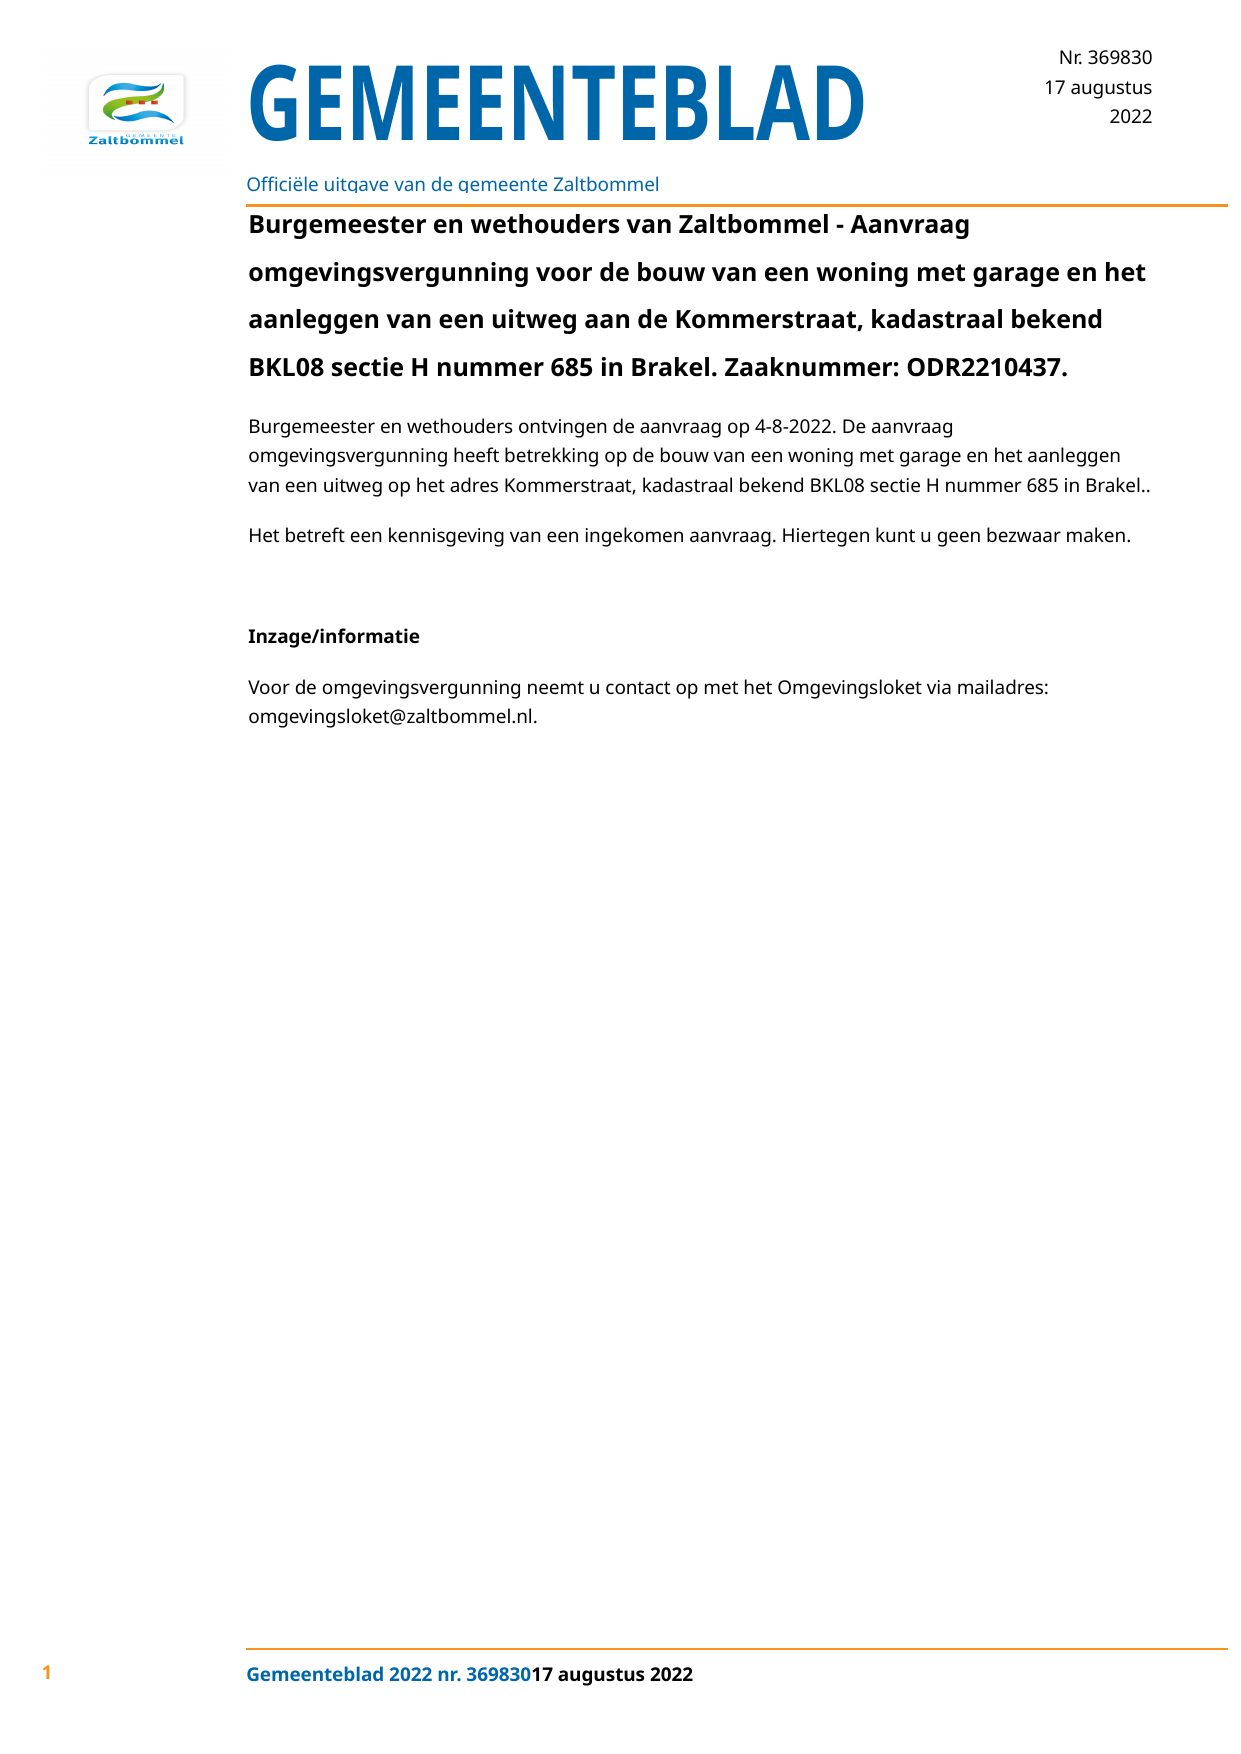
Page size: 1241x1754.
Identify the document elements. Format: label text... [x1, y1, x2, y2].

text Burgemeester en wethouders van Zaltbommel - Aanvraag omgevingsvergunning voor de bouw van een woning met garage en het aanleggen van een uitweg aan de Kommerstraat, kadastraal bekend BKL08 sectie H nummer 685 in Brakel. Zaaknummer: ODR2210437. [248, 207, 1152, 384]
picture [41, 47, 231, 172]
text Voor de omgevingsvergunning neemt u contact op met het Omgevingsloket via mailadres: omgevingsloket@zaltbommel.nl. [248, 674, 1152, 729]
text Het betreft een kennisgeving van een ingekomen aanvraag. Hiertegen kunt u geen bezwaar maken. [248, 523, 1152, 548]
text Inzage/informatie [248, 623, 1152, 649]
text Burgemeester en wethouders ontvingen de aanvraag op 4-8-2022. De aanvraag omgevingsvergunning heeft betrekking op de bouw van een woning met garage en het aanleggen van een uitweg op het adres Kommerstraat, kadastraal bekend BKL08 sectie H nummer 685 in Brakel.. [248, 413, 1152, 498]
